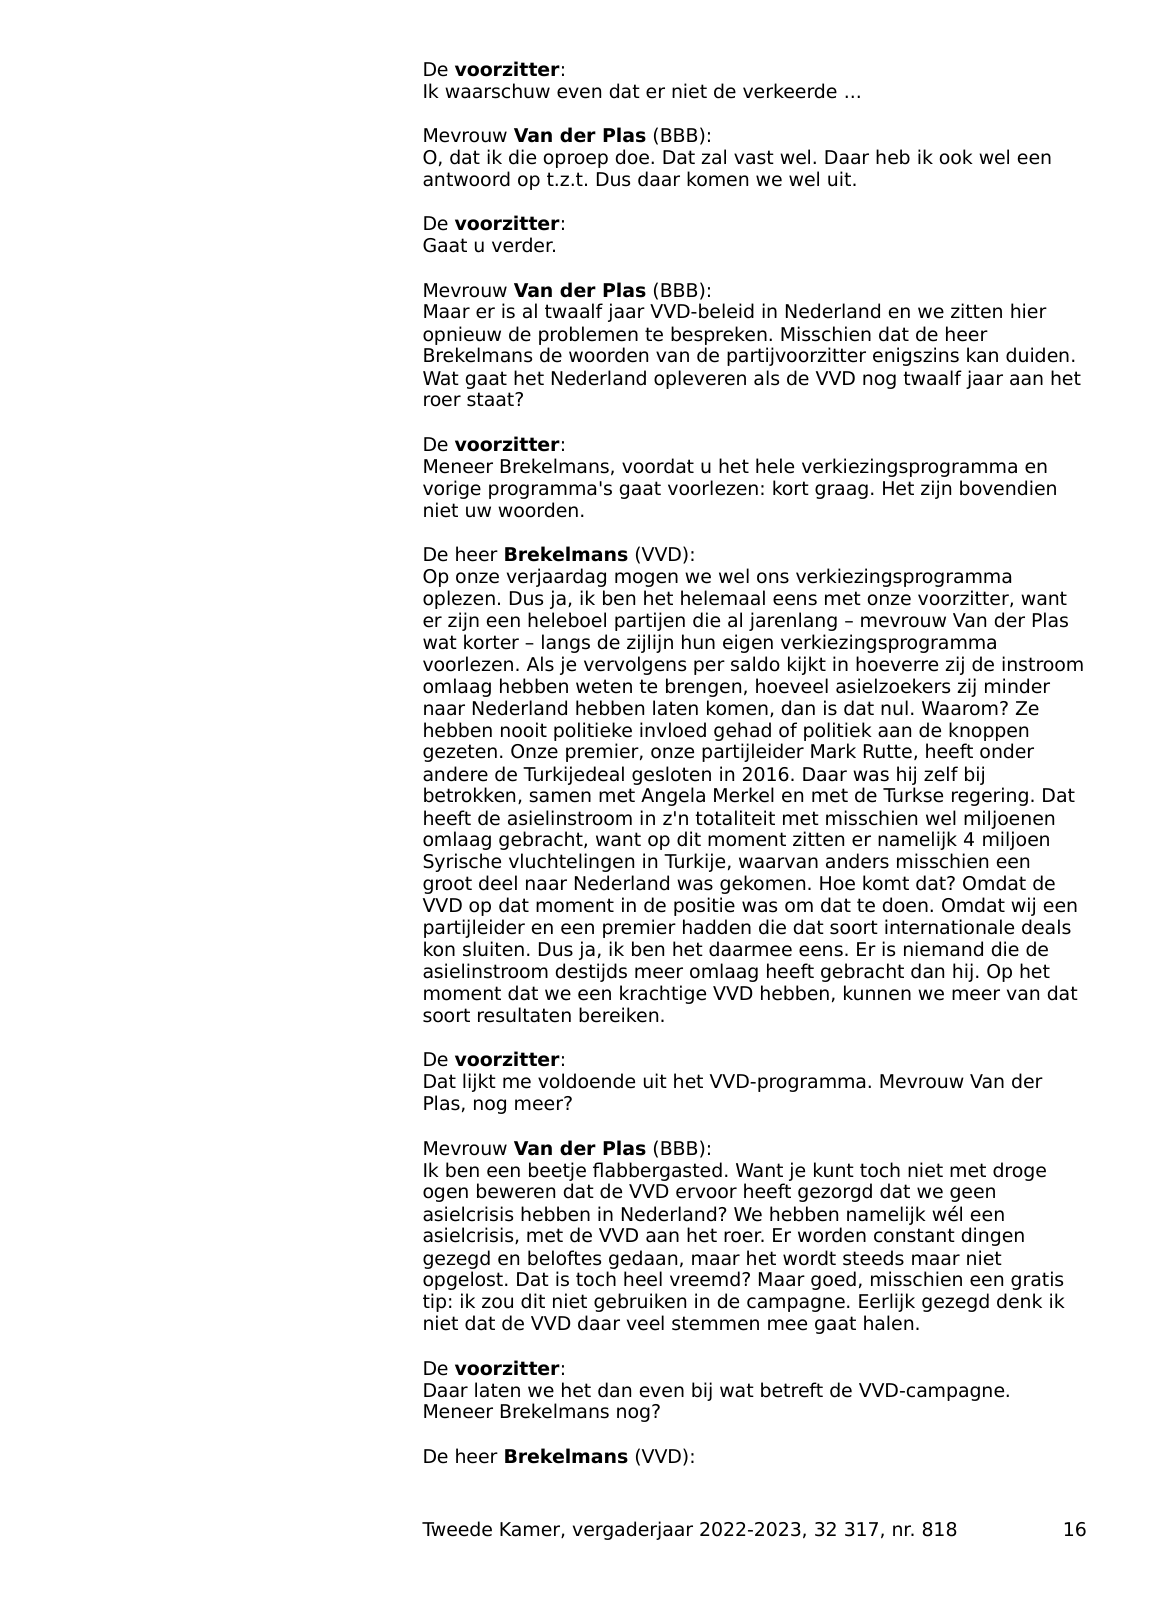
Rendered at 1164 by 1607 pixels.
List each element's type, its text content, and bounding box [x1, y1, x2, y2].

text Mevrouw Van der Plas (BBB): [422, 125, 1087, 147]
text Ik ben een beetje flabbergasted. Want je kunt toch niet met droge ogen beweren dat de VVD ervoor heeft gezorgd dat we geen asielcrisis hebben in Nederland? We hebben namelijk wél een asielcrisis, met de VVD aan het roer. Er worden constant dingen gezegd en beloftes gedaan, maar het wordt steeds maar niet opgelost. Dat is toch heel vreemd? Maar goed, misschien een gratis tip: ik zou dit niet gebruiken in de campagne. Eerlijk gezegd denk ik niet dat de VVD daar veel stemmen mee gaat halen. [422, 1159, 1087, 1335]
text Op onze verjaardag mogen we wel ons verkiezingsprogramma oplezen. Dus ja, ik ben het helemaal eens met onze voorzitter, want er zijn een heleboel partijen die al jarenlang – mevrouw Van der Plas wat korter – langs de zijlijn hun eigen verkiezingsprogramma voorlezen. Als je vervolgens per saldo kijkt in hoeverre zij de instroom omlaag hebben weten te brengen, hoeveel asielzoekers zij minder naar Nederland hebben laten komen, dan is dat nul. Waarom? Ze hebben nooit politieke invloed gehad of politiek aan de knoppen gezeten. Onze premier, onze partijleider Mark Rutte, heeft onder andere de Turkijedeal gesloten in 2016. Daar was hij zelf bij betrokken, samen met Angela Merkel en met de Turkse regering. Dat heeft de asielinstroom in z'n totaliteit met misschien wel miljoenen omlaag gebracht, want op dit moment zitten er namelijk 4 miljoen Syrische vluchtelingen in Turkije, waarvan anders misschien een groot deel naar Nederland was gekomen. Hoe komt dat? Omdat de VVD op dat moment in de positie was om dat te doen. Omdat wij een partijleider en een premier hadden die dat soort internationale deals kon sluiten. Dus ja, ik ben het daarmee eens. Er is niemand die de asielinstroom destijds meer omlaag heeft gebracht dan hij. Op het moment dat we een krachtige VVD hebben, kunnen we meer van dat soort resultaten bereiken. [422, 566, 1087, 1027]
text De voorzitter: [422, 1049, 1087, 1071]
text Mevrouw Van der Plas (BBB): [422, 279, 1087, 301]
text De voorzitter: [422, 1357, 1087, 1379]
text De heer Brekelmans (VVD): [422, 1446, 1087, 1468]
text De voorzitter: [422, 59, 1087, 81]
text Daar laten we het dan even bij wat betreft de VVD-campagne. Meneer Brekelmans nog? [422, 1379, 1087, 1423]
text Meneer Brekelmans, voordat u het hele verkiezingsprogramma en vorige programma's gaat voorlezen: kort graag. Het zijn bovendien niet uw woorden. [422, 456, 1087, 521]
text Gaat u verder. [422, 235, 1087, 257]
text Maar er is al twaalf jaar VVD-beleid in Nederland en we zitten hier opnieuw de problemen te bespreken. Misschien dat de heer Brekelmans de woorden van de partijvoorzitter enigszins kan duiden. Wat gaat het Nederland opleveren als de VVD nog twaalf jaar aan het roer staat? [422, 301, 1087, 411]
text Mevrouw Van der Plas (BBB): [422, 1137, 1087, 1159]
text Dat lijkt me voldoende uit het VVD-programma. Mevrouw Van der Plas, nog meer? [422, 1071, 1087, 1115]
text Ik waarschuw even dat er niet de verkeerde ... [422, 81, 1087, 103]
text O, dat ik die oproep doe. Dat zal vast wel. Daar heb ik ook wel een antwoord op t.z.t. Dus daar komen we wel uit. [422, 147, 1087, 191]
text De voorzitter: [422, 433, 1087, 456]
text De voorzitter: [422, 213, 1087, 235]
text De heer Brekelmans (VVD): [422, 544, 1087, 566]
